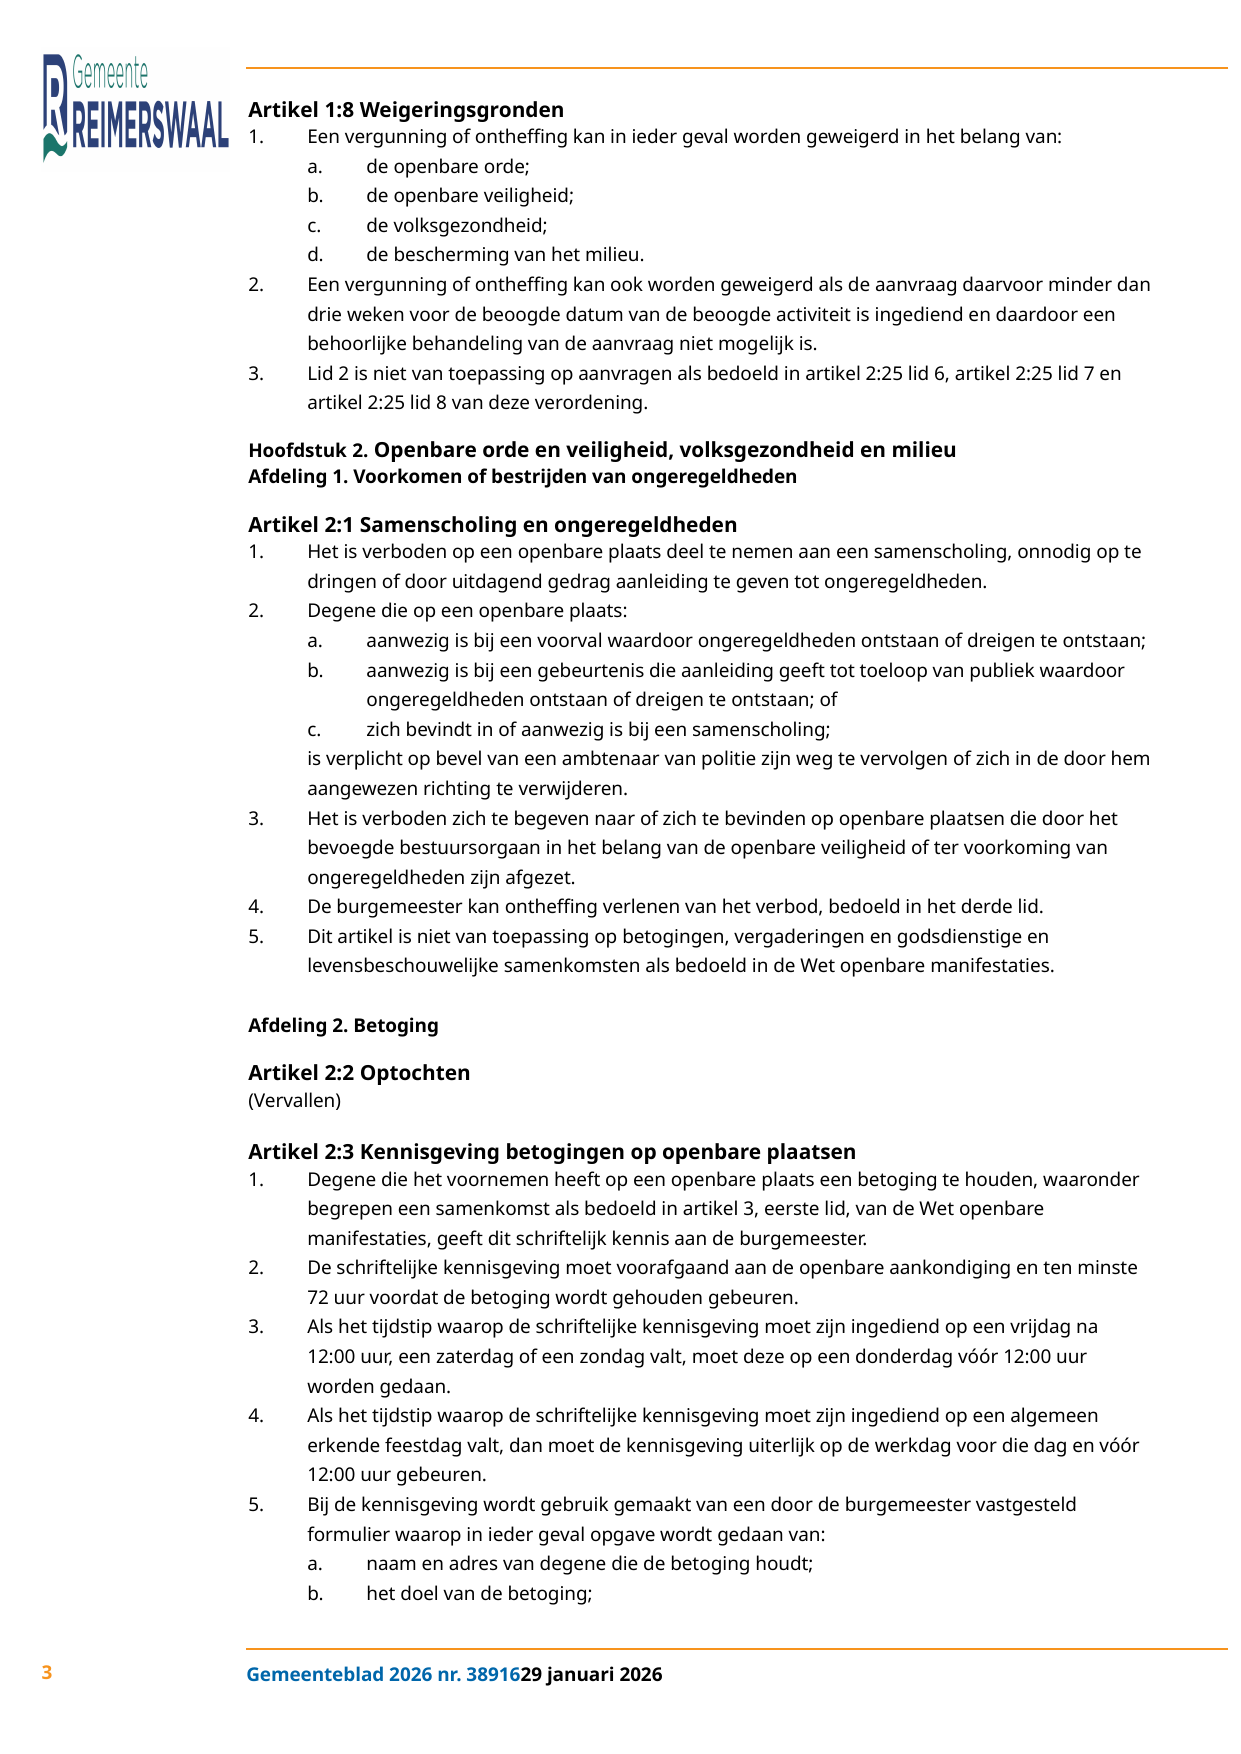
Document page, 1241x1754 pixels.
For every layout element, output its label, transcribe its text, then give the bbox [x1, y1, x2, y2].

list Degene die het voornemen heeft op een openbare plaats een betoging te houden, waaronder begrepen een samenkomst als bedoeld in artikel 3, eerste lid, van de Wet openbare manifestaties, geeft dit schriftelijk kennis aan de burgemeester. [248, 1166, 1152, 1251]
list Dit artikel is niet van toepassing op betogingen, vergaderingen en godsdienstige en levensbeschouwelijke samenkomsten als bedoeld in de Wet openbare manifestaties. [248, 923, 1152, 978]
text (Vervallen) [248, 1087, 1152, 1113]
picture [41, 47, 231, 172]
text Artikel 1:8 Weigeringsgronden [248, 95, 1152, 123]
text Afdeling 1. Voorkomen of bestrijden van ongeregeldheden [248, 463, 1152, 489]
list de bescherming van het milieu. [307, 242, 1152, 267]
list de openbare orde; [307, 153, 1152, 178]
list is verplicht op bevel van een ambtenaar van politie zijn weg te vervolgen of zich in de door hem aangewezen richting te verwijderen. [248, 746, 1152, 801]
list aanwezig is bij een gebeurtenis die aanleiding geeft tot toeloop van publiek waardoor ongeregeldheden ontstaan of dreigen te ontstaan; of [307, 657, 1152, 712]
text Hoofdstuk 2. Openbare orde en veiligheid, volksgezondheid en milieu [248, 435, 1152, 463]
list Degene die op een openbare plaats: [248, 598, 1152, 623]
list Een vergunning of ontheffing kan in ieder geval worden geweigerd in het belang van: [248, 123, 1152, 149]
list Lid 2 is niet van toepassing op aanvragen als bedoeld in artikel 2:25 lid 6, artikel 2:25 lid 7 en artikel 2:25 lid 8 van deze verordening. [248, 360, 1152, 415]
list Als het tijdstip waarop de schriftelijke kennisgeving moet zijn ingediend op een algemeen erkende feestdag valt, dan moet de kennisgeving uiterlijk op de werkdag voor die dag en vóór 12:00 uur gebeuren. [248, 1402, 1152, 1487]
text Artikel 2:3 Kennisgeving betogingen op openbare plaatsen [248, 1137, 1152, 1166]
list de volksgezondheid; [307, 212, 1152, 238]
list De burgemeester kan ontheffing verlenen van het verbod, bedoeld in het derde lid. [248, 893, 1152, 919]
list het doel van de betoging; [307, 1580, 1152, 1606]
list Het is verboden zich te begeven naar of zich te bevinden op openbare plaatsen die door het bevoegde bestuursorgaan in het belang van de openbare veiligheid of ter voorkoming van ongeregeldheden zijn afgezet. [248, 805, 1152, 890]
list Een vergunning of ontheffing kan ook worden geweigerd als de aanvraag daarvoor minder dan drie weken voor de beoogde datum van de beoogde activiteit is ingediend en daardoor een behoorlijke behandeling van de aanvraag niet mogelijk is. [248, 271, 1152, 356]
list De schriftelijke kennisgeving moet voorafgaand aan de openbare aankondiging en ten minste 72 uur voordat de betoging wordt gehouden gebeuren. [248, 1254, 1152, 1310]
list Het is verboden op een openbare plaats deel te nemen aan een samenscholing, onnodig op te dringen of door uitdagend gedrag aanleiding te geven tot ongeregeldheden. [248, 538, 1152, 594]
list aanwezig is bij een voorval waardoor ongeregeldheden ontstaan of dreigen te ontstaan; [307, 627, 1152, 653]
list Bij de kennisgeving wordt gebruik gemaakt van een door de burgemeester vastgesteld formulier waarop in ieder geval opgave wordt gedaan van: [248, 1491, 1152, 1546]
text Artikel 2:2 Optochten [248, 1058, 1152, 1087]
text Afdeling 2. Betoging [248, 1012, 1152, 1038]
text Artikel 2:1 Samenscholing en ongeregeldheden [248, 510, 1152, 538]
list de openbare veiligheid; [307, 182, 1152, 208]
list Als het tijdstip waarop de schriftelijke kennisgeving moet zijn ingediend op een vrijdag na 12:00 uur, een zaterdag of een zondag valt, moet deze op een donderdag vóór 12:00 uur worden gedaan. [248, 1314, 1152, 1398]
list zich bevindt in of aanwezig is bij een samenscholing; [307, 716, 1152, 742]
list naam en adres van degene die de betoging houdt; [307, 1550, 1152, 1576]
